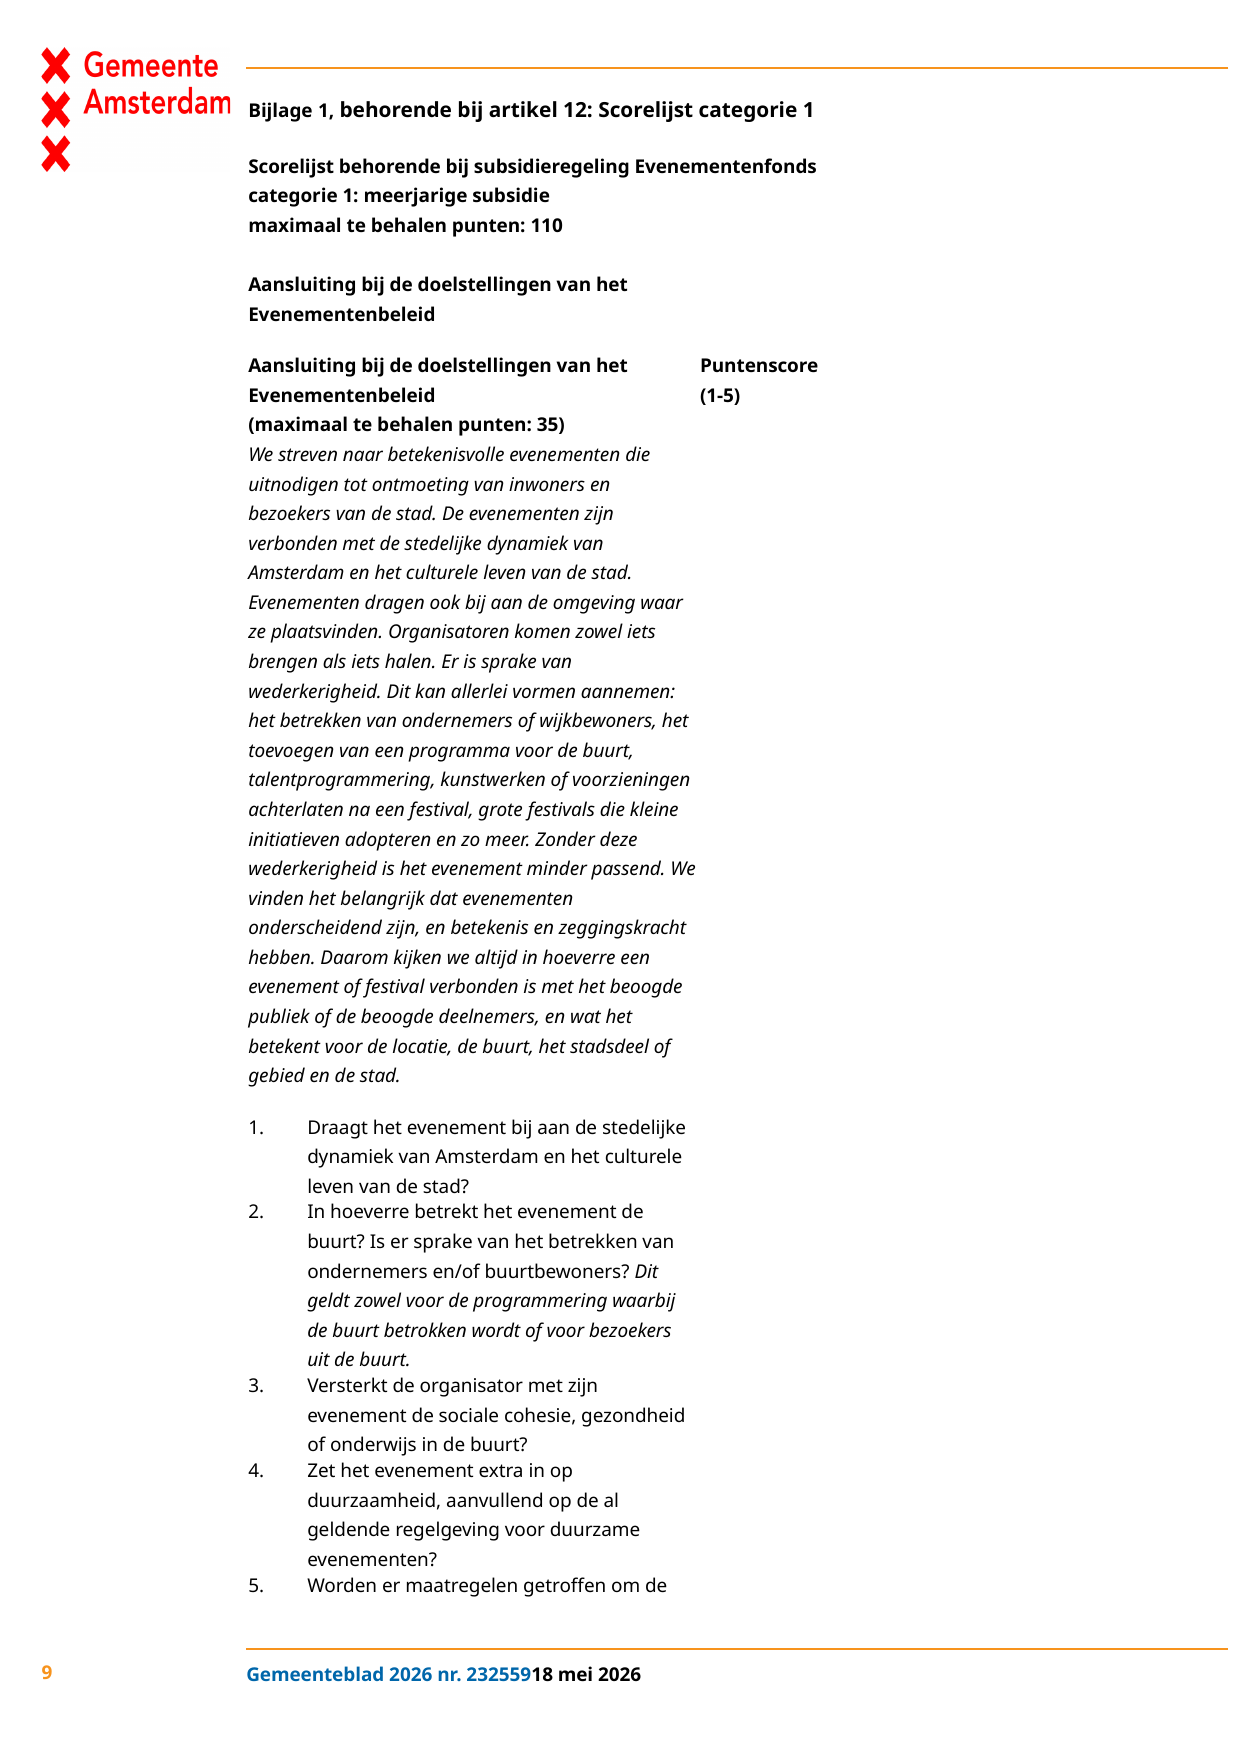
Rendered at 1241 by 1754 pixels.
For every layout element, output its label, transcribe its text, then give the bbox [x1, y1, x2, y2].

table_cell Aansluiting bij de doelstellingen van het Evenementenbeleid (maximaal te behalen punten: 35) We streven naar betekenisvolle evenementen die uitnodigen tot ontmoeting van inwoners en bezoekers van de stad. De evenementen zijn verbonden met de stedelijke dynamiek van Amsterdam en het culturele leven van de stad. Evenementen dragen ook bij aan de omgeving waar ze plaatsvinden. Organisatoren komen zowel iets brengen als iets halen. Er is sprake van wederkerigheid. Dit kan allerlei vormen aannemen: het betrekken van ondernemers of wijkbewoners, het toevoegen van een programma voor de buurt, talentprogrammering, kunstwerken of voorzieningen achterlaten na een festival, grote festivals die kleine initiatieven adopteren en zo meer. Zonder deze wederkerigheid is het evenement minder passend. We vinden het belangrijk dat evenementen onderscheidend zijn, en betekenis en zeggingskracht hebben. Daarom kijken we altijd in hoeverre een evenement of festival verbonden is met het beoogde publiek of de beoogde deelnemers, en wat het betekent voor de locatie, de buurt, het stadsdeel of gebied en de stad. [248, 353, 700, 1088]
table_cell [248, 327, 700, 352]
table_cell [700, 1114, 1152, 1199]
table_cell [700, 327, 1152, 352]
table_header Aansluiting bij de doelstellingen van het Evenementenbeleid [248, 271, 700, 327]
text maximaal te behalen punten: 110 [248, 212, 1152, 238]
text Bijlage 1, behorende bij artikel 12: Scorelijst categorie 1 [248, 95, 1152, 123]
table_cell Zet het evenement extra in op duurzaamheid, aanvullend op de al geldende regelgeving voor duurzame evenementen? [248, 1457, 700, 1572]
table_cell [700, 1199, 1152, 1372]
table_cell [700, 1373, 1152, 1457]
table_cell [700, 1572, 1152, 1597]
table_cell Versterkt de organisator met zijn evenement de sociale cohesie, gezondheid of onderwijs in de buurt? [248, 1373, 700, 1457]
table_header [700, 271, 1152, 327]
table_cell [700, 1457, 1152, 1572]
table_cell Worden er maatregelen getroffen om de [248, 1572, 700, 1597]
text categorie 1: meerjarige subsidie [248, 182, 1152, 208]
table_cell In hoeverre betrekt het evenement de buurt? Is er sprake van het betrekken van ondernemers en/of buurtbewoners? Dit geldt zowel voor de programmering waarbij de buurt betrokken wordt of voor bezoekers uit de buurt. [248, 1199, 700, 1372]
picture [41, 47, 231, 172]
table_cell [248, 1088, 1152, 1114]
table_cell Puntenscore (1-5) [700, 353, 1152, 1088]
table_cell Draagt het evenement bij aan de stedelijke dynamiek van Amsterdam en het culturele leven van de stad? [248, 1114, 700, 1199]
text Scorelijst behorende bij subsidieregeling Evenementenfonds [248, 153, 1152, 179]
